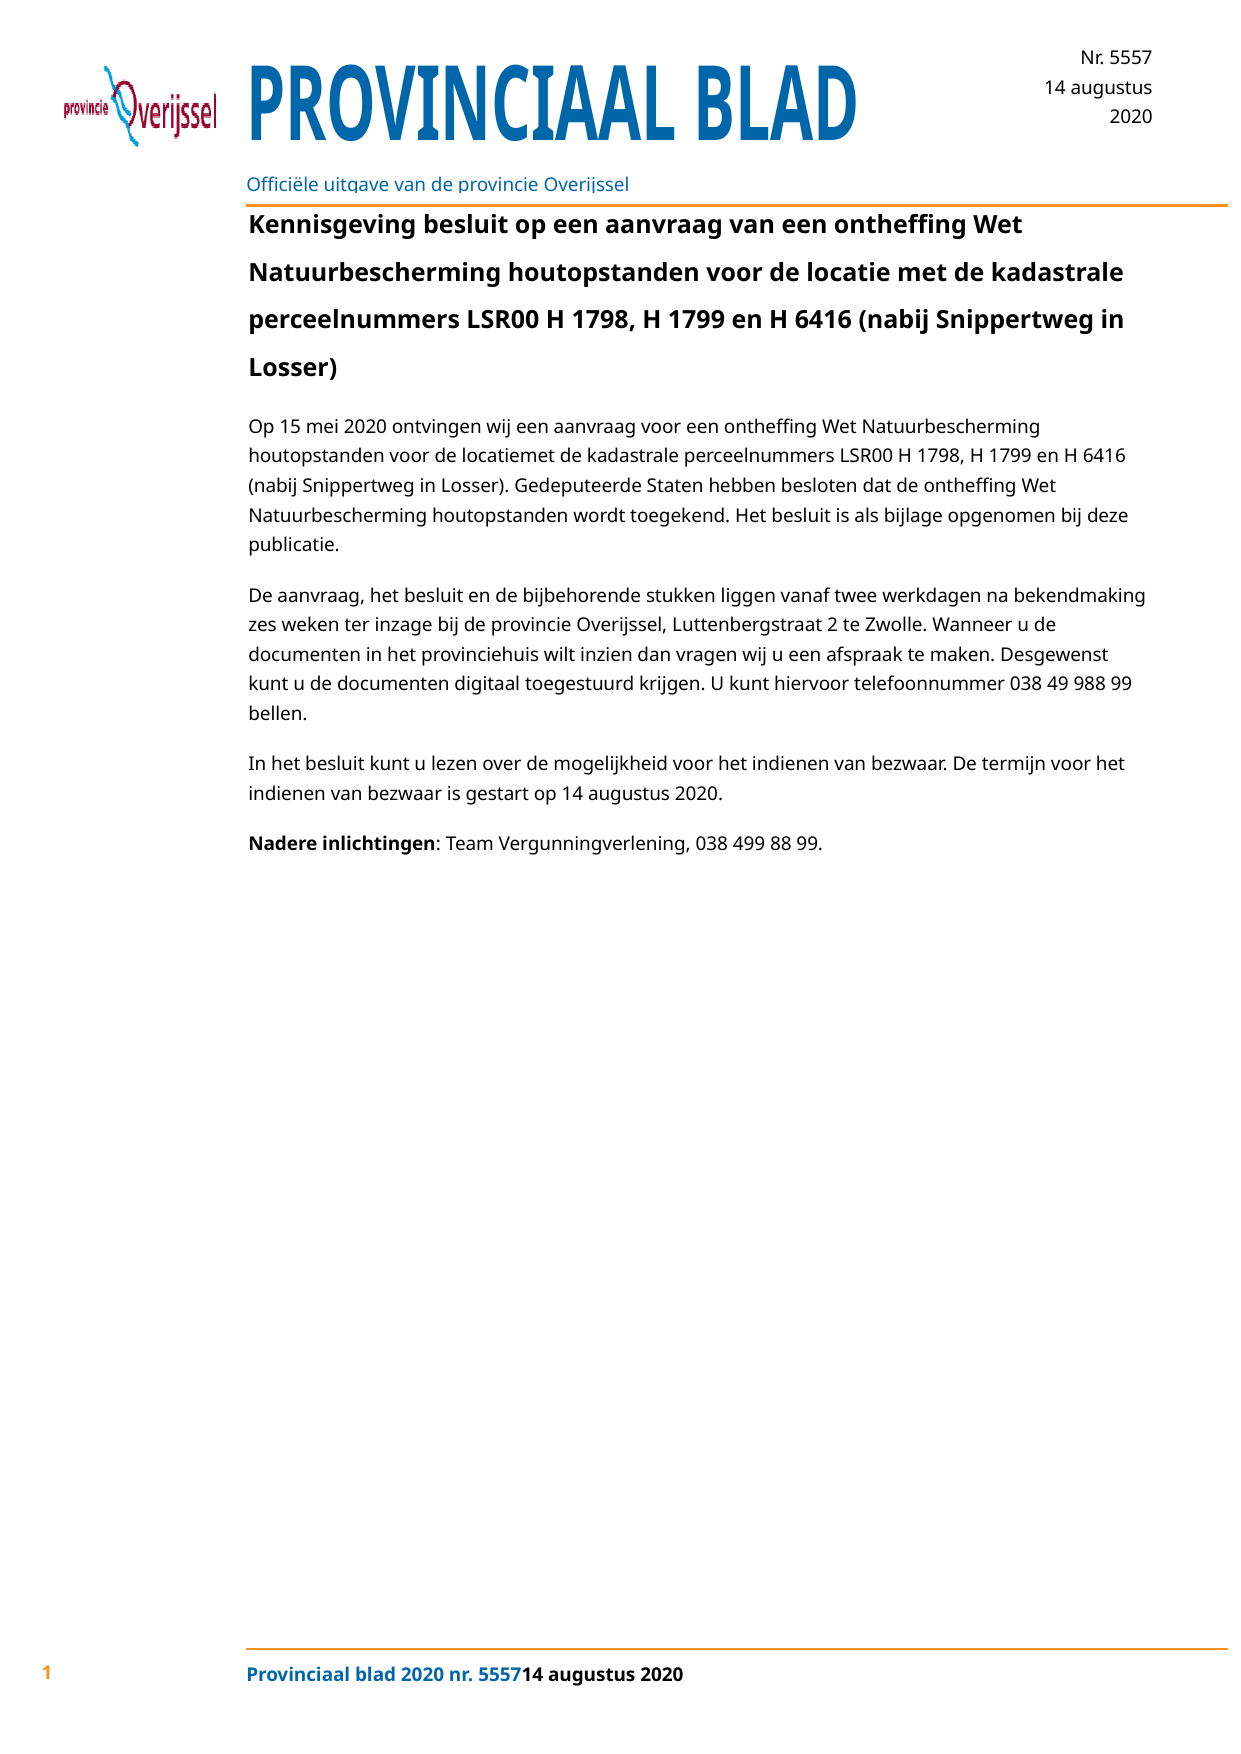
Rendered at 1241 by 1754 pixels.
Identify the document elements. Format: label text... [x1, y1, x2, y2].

text In het besluit kunt u lezen over de mogelijkheid voor het indienen van bezwaar. De termijn voor het indienen van bezwaar is gestart op 14 augustus 2020. [248, 751, 1152, 806]
text Op 15 mei 2020 ontvingen wij een aanvraag voor een ontheffing Wet Natuurbescherming houtopstanden voor de locatiemet de kadastrale perceelnummers LSR00 H 1798, H 1799 en H 6416 (nabij Snippertweg in Losser). Gedeputeerde Staten hebben besloten dat de ontheffing Wet Natuurbescherming houtopstanden wordt toegekend. Het besluit is als bijlage opgenomen bij deze publicatie. [248, 413, 1152, 557]
text Kennisgeving besluit op een aanvraag van een ontheffing Wet Natuurbescherming houtopstanden voor de locatie met de kadastrale perceelnummers LSR00 H 1798, H 1799 en H 6416 (nabij Snippertweg in Losser) [248, 207, 1152, 384]
text De aanvraag, het besluit en de bijbehorende stukken liggen vanaf twee werkdagen na bekendmaking zes weken ter inzage bij de provincie Overijssel, Luttenbergstraat 2 te Zwolle. Wanneer u de documenten in het provinciehuis wilt inzien dan vragen wij u een afspraak te maken. Desgewenst kunt u de documenten digitaal toegestuurd krijgen. U kunt hiervoor telefoonnummer 038 49 988 99 bellen. [248, 582, 1152, 726]
picture [41, 47, 231, 172]
text Nadere inlichtingen: Team Vergunningverlening, 038 499 88 99. [248, 831, 1152, 856]
